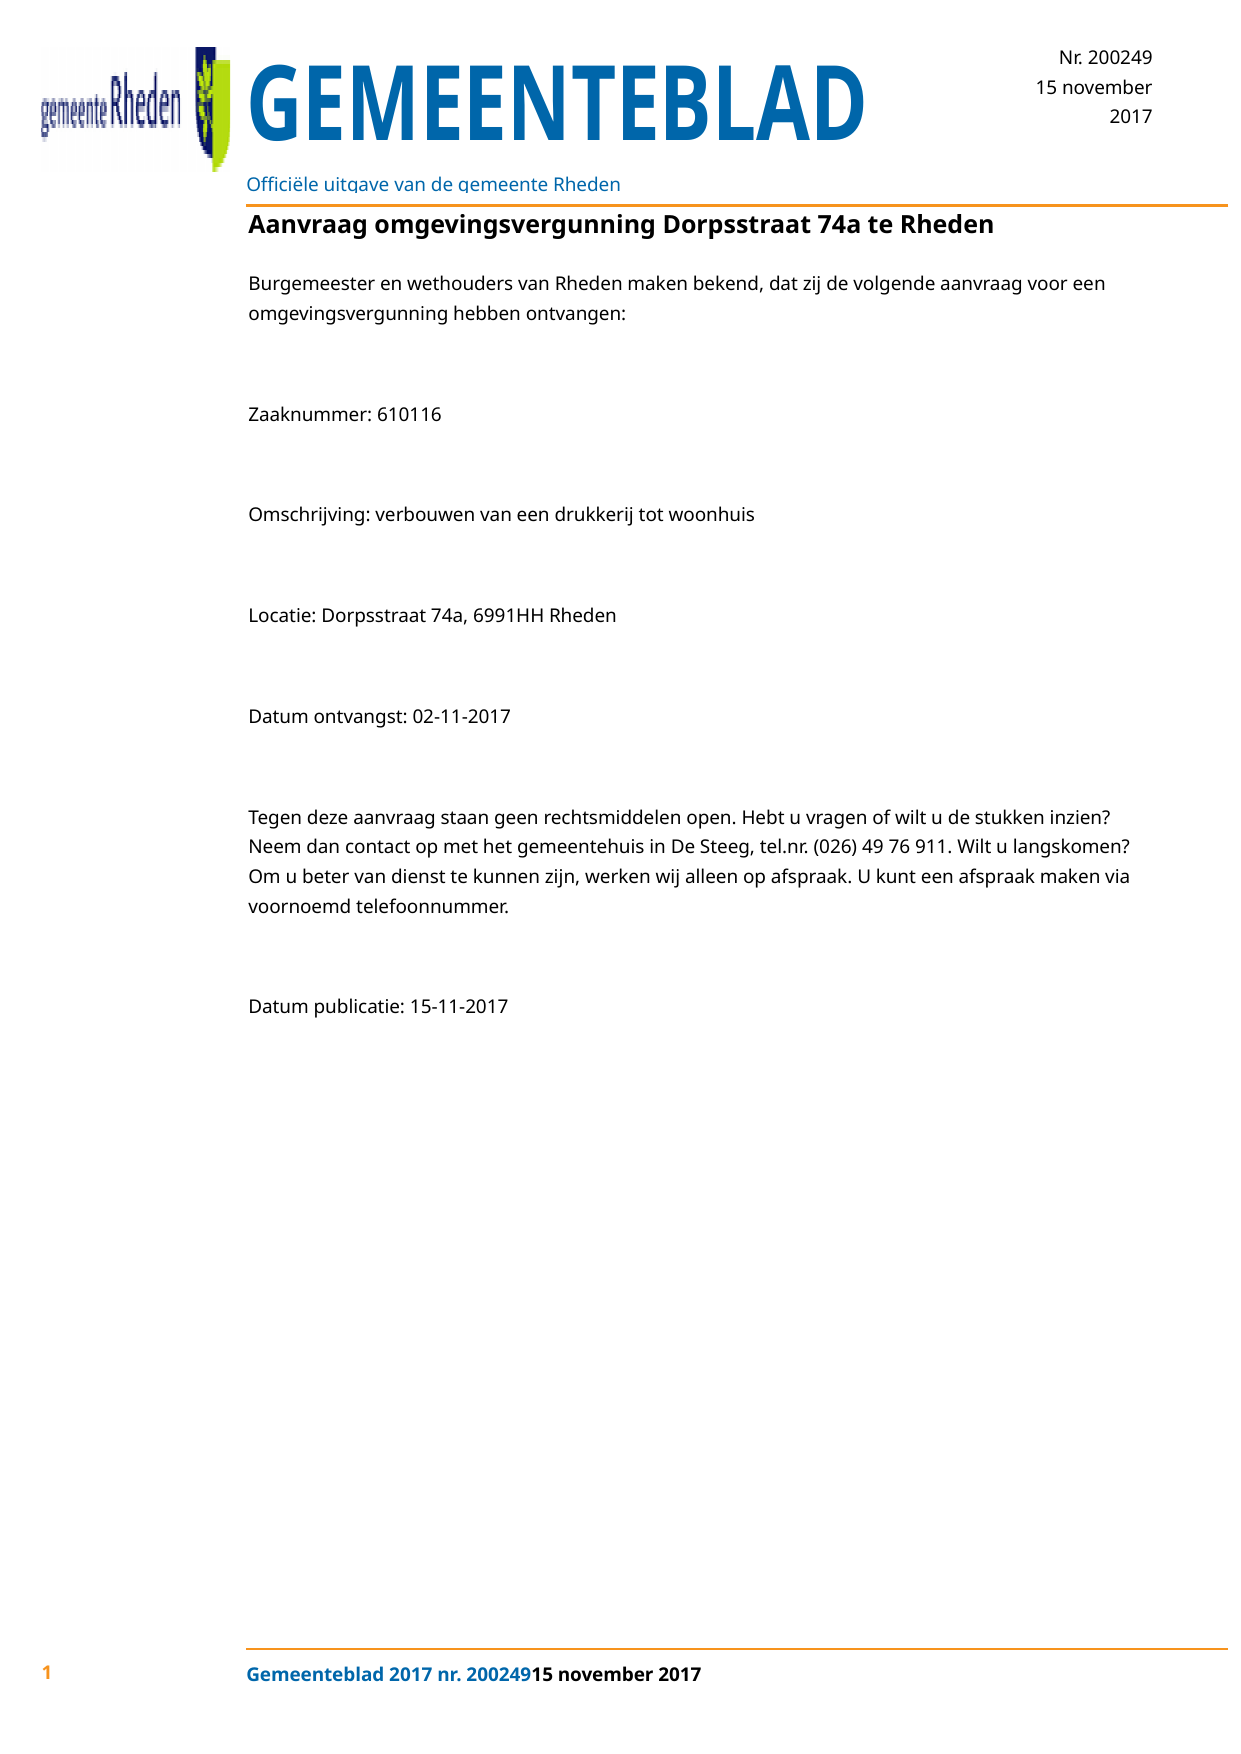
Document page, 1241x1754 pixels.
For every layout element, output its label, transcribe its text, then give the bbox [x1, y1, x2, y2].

text Tegen deze aanvraag staan geen rechtsmiddelen open. Hebt u vragen of wilt u de stukken inzien? Neem dan contact op met het gemeentehuis in De Steeg, tel.nr. (026) 49 76 911. Wilt u langskomen? Om u beter van dienst te kunnen zijn, werken wij alleen op afspraak. U kunt een afspraak maken via voornoemd telefoonnummer. [248, 804, 1152, 918]
text Omschrijving: verbouwen van een drukkerij tot woonhuis [248, 502, 1152, 527]
text Aanvraag omgevingsvergunning Dorpsstraat 74a te Rheden [248, 207, 1152, 241]
text Zaaknummer: 610116 [248, 401, 1152, 426]
text Datum ontvangst: 02-11-2017 [248, 703, 1152, 729]
text Datum publicatie: 15-11-2017 [248, 994, 1152, 1019]
text Burgemeester en wethouders van Rheden maken bekend, dat zij de volgende aanvraag voor een omgevingsvergunning hebben ontvangen: [248, 270, 1152, 326]
text Locatie: Dorpsstraat 74a, 6991HH Rheden [248, 602, 1152, 628]
picture [41, 47, 231, 172]
